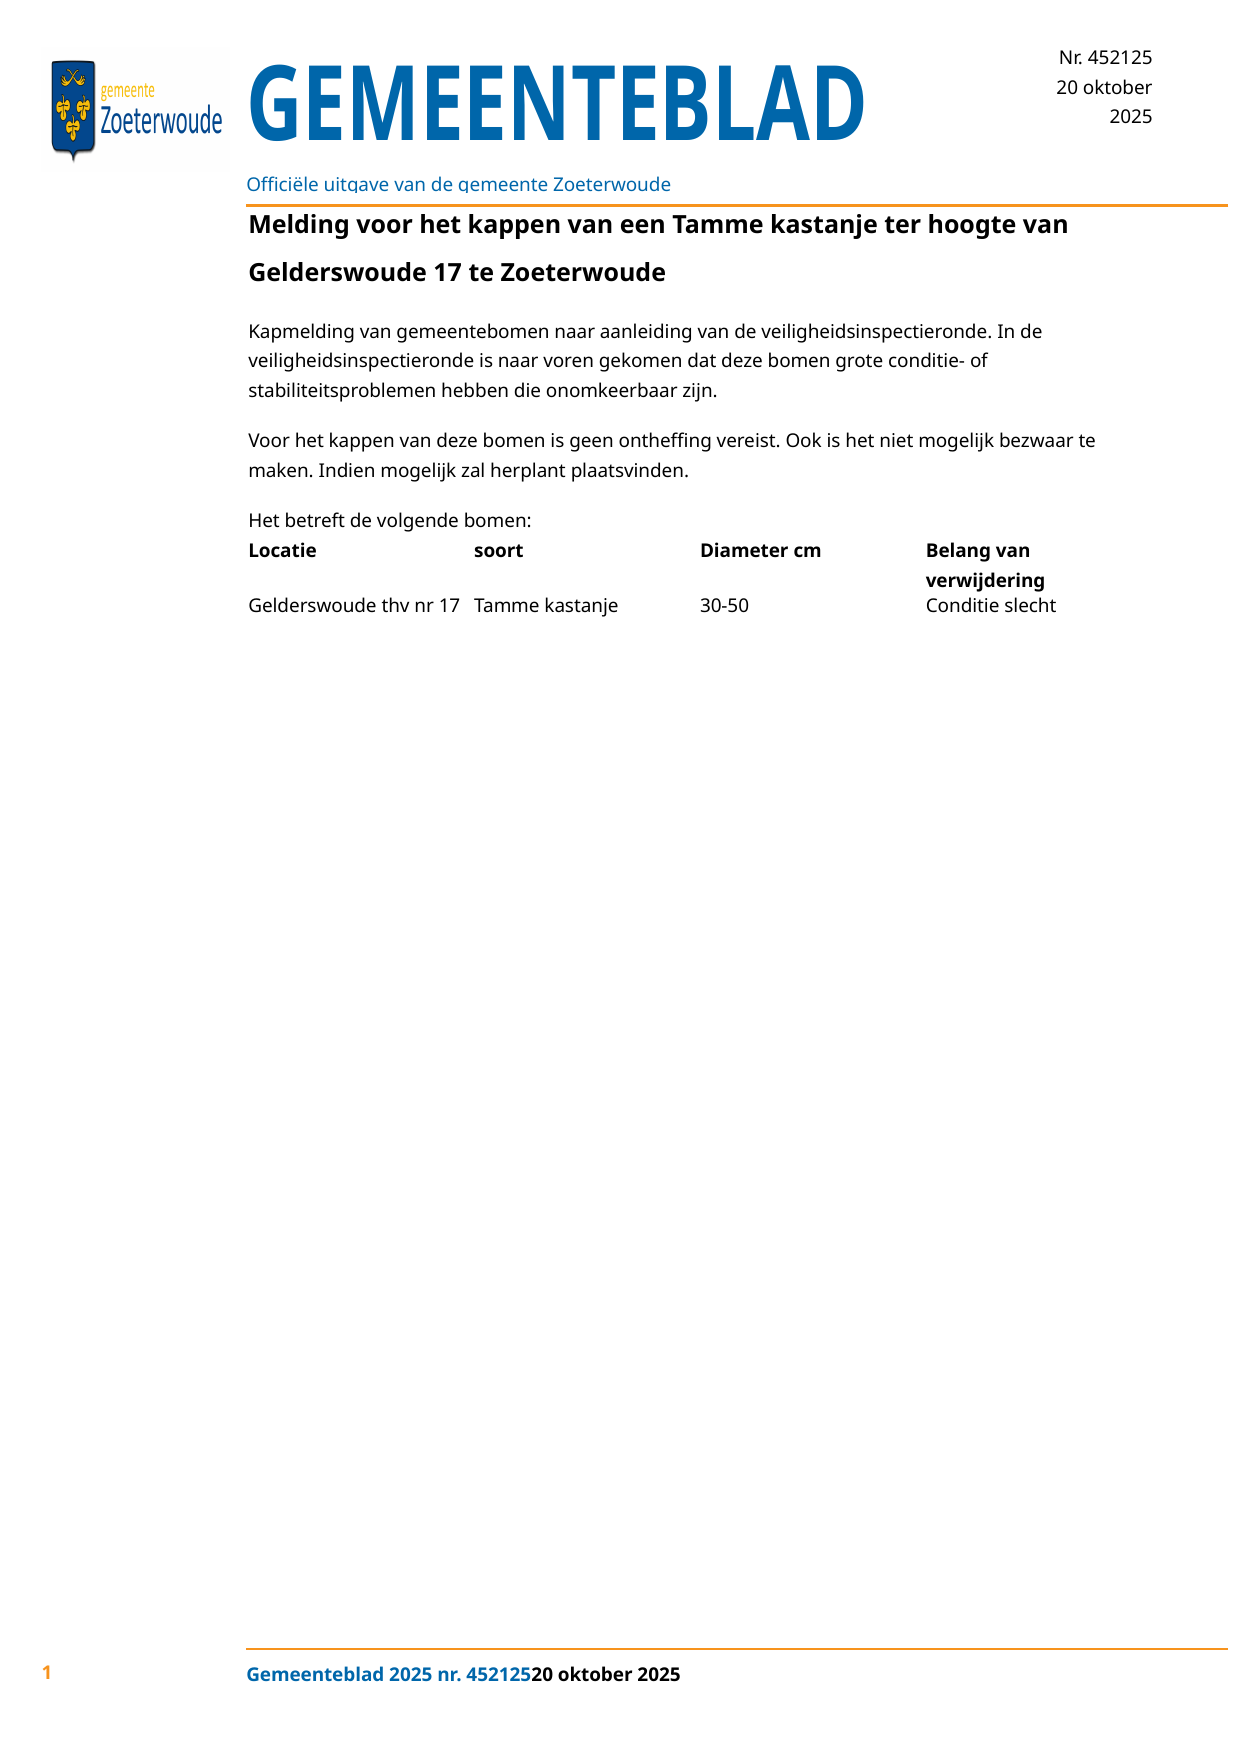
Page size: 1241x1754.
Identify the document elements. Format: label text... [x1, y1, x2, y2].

text Voor het kappen van deze bomen is geen ontheffing vereist. Ook is het niet mogelijk bezwaar te maken. Indien mogelijk zal herplant plaatsvinden. [248, 427, 1152, 483]
text Kapmelding van gemeentebomen naar aanleiding van de veiligheidsinspectieronde. In de veiligheidsinspectieronde is naar voren gekomen dat deze bomen grote conditie- of stabiliteitsproblemen hebben die onomkeerbaar zijn. [248, 318, 1152, 403]
table_header Diameter cm [700, 537, 926, 592]
text Melding voor het kappen van een Tamme kastanje ter hoogte van Gelderswoude 17 te Zoeterwoude [248, 207, 1152, 288]
table_header soort [474, 537, 700, 592]
text Het betreft de volgende bomen: [248, 507, 1152, 533]
table_header Belang van verwijdering [926, 537, 1152, 592]
table_header Locatie [248, 537, 474, 592]
table_cell Tamme kastanje [474, 593, 700, 618]
picture [41, 47, 231, 172]
table_cell 30-50 [700, 593, 926, 618]
table_cell Conditie slecht [926, 593, 1152, 618]
table_cell Gelderswoude thv nr 17 [248, 593, 474, 618]
